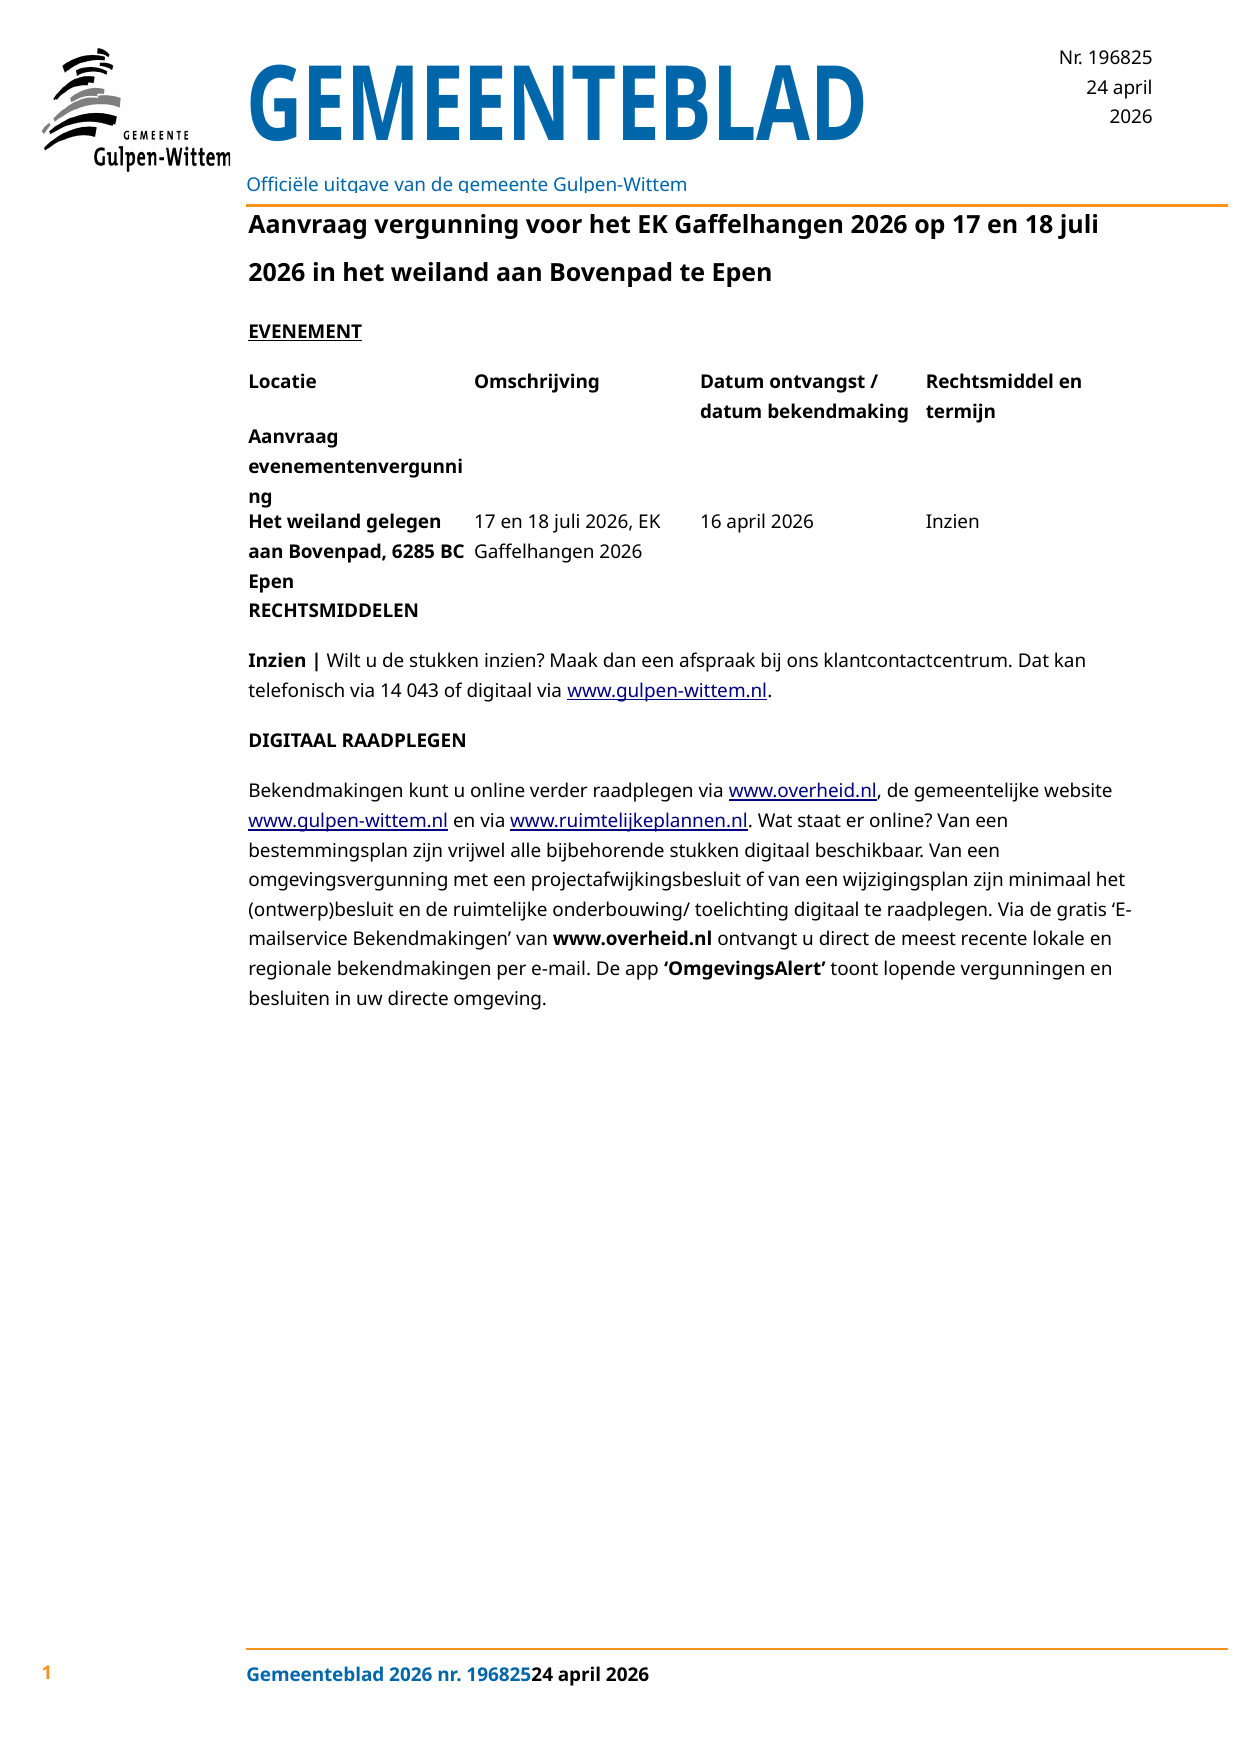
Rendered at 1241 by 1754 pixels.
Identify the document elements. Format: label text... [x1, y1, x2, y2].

text DIGITAAL RAADPLEGEN [248, 727, 1152, 753]
table_cell Aanvraag evenementenvergunning [248, 424, 474, 509]
table_cell 17 en 18 juli 2026, EK Gaffelhangen 2026 [474, 509, 700, 593]
table_cell [474, 424, 700, 509]
table_cell [700, 424, 926, 509]
picture [41, 47, 231, 172]
table_header Omschrijving [474, 369, 700, 424]
table_cell Het weiland gelegen aan Bovenpad, 6285 BC Epen [248, 509, 474, 593]
table_cell [926, 424, 1152, 509]
table_cell 16 april 2026 [700, 509, 926, 593]
table_cell Inzien [926, 509, 1152, 593]
text Inzien | Wilt u de stukken inzien? Maak dan een afspraak bij ons klantcontactcentrum. Dat kan telefonisch via 14 043 of digitaal via www.gulpen-wittem.nl. [248, 647, 1152, 702]
text Bekendmakingen kunt u online verder raadplegen via www.overheid.nl, de gemeentelijke website www.gulpen-wittem.nl en via www.ruimtelijkeplannen.nl. Wat staat er online? Van een bestemmingsplan zijn vrijwel alle bijbehorende stukken digitaal beschikbaar. Van een omgevingsvergunning met een projectafwijkingsbesluit of van een wijzigingsplan zijn minimaal het (ontwerp)besluit en de ruimtelijke onderbouwing/ toelichting digitaal te raadplegen. Via de gratis ‘E-mailservice Bekendmakingen’ van www.overheid.nl ontvangt u direct de meest recente lokale en regionale bekendmakingen per e-mail. De app ‘OmgevingsAlert’ toont lopende vergunningen en besluiten in uw directe omgeving. [248, 778, 1152, 1010]
table_header Rechtsmiddel en termijn [926, 369, 1152, 424]
table_header Datum ontvangst / datum bekendmaking [700, 369, 926, 424]
text RECHTSMIDDELEN [248, 597, 1152, 622]
table_header Locatie [248, 369, 474, 424]
text EVENEMENT [248, 318, 1152, 344]
text Aanvraag vergunning voor het EK Gaffelhangen 2026 op 17 en 18 juli 2026 in het weiland aan Bovenpad te Epen [248, 207, 1152, 288]
